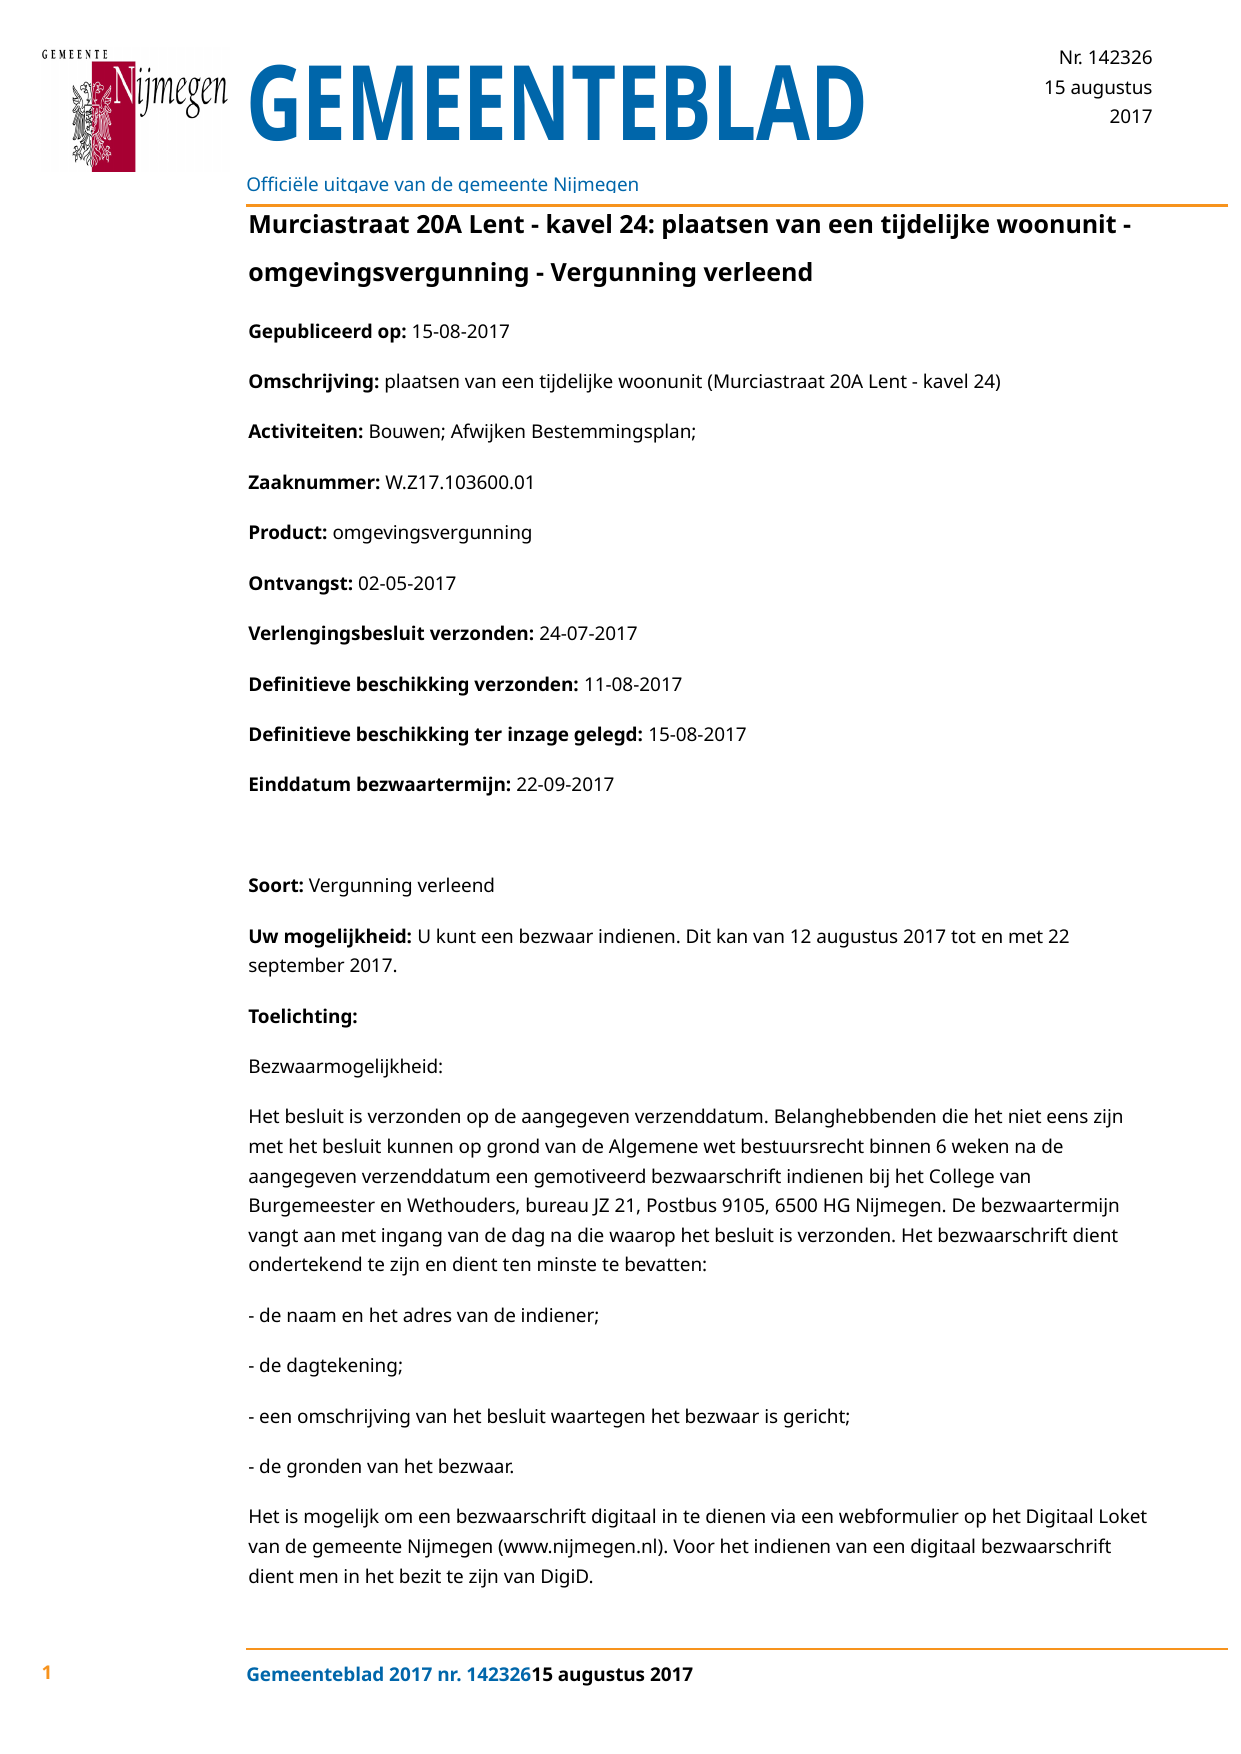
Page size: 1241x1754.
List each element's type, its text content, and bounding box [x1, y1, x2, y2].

text Uw mogelijkheid: U kunt een bezwaar indienen. Dit kan van 12 augustus 2017 tot en met 22 september 2017. [248, 923, 1152, 978]
text Soort: Vergunning verleend [248, 872, 1152, 898]
text Ontvangst: 02-05-2017 [248, 570, 1152, 596]
text Product: omgevingsvergunning [248, 519, 1152, 545]
text Zaaknummer: W.Z17.103600.01 [248, 469, 1152, 495]
text - de gronden van het bezwaar. [248, 1453, 1152, 1479]
text Einddatum bezwaartermijn: 22-09-2017 [248, 772, 1152, 797]
text Het besluit is verzonden op de aangegeven verzenddatum. Belanghebbenden die het niet eens zijn met het besluit kunnen op grond van de Algemene wet bestuursrecht binnen 6 weken na de aangegeven verzenddatum een gemotiveerd bezwaarschrift indienen bij het College van Burgemeester en Wethouders, bureau JZ 21, Postbus 9105, 6500 HG Nijmegen. De bezwaartermijn vangt aan met ingang van de dag na die waarop het besluit is verzonden. Het bezwaarschrift dient ondertekend te zijn en dient ten minste te bevatten: [248, 1104, 1152, 1277]
text Definitieve beschikking ter inzage gelegd: 15-08-2017 [248, 721, 1152, 747]
text Gepubliceerd op: 15-08-2017 [248, 318, 1152, 344]
text Murciastraat 20A Lent - kavel 24: plaatsen van een tijdelijke woonunit - omgevingsvergunning - Vergunning verleend [248, 207, 1152, 288]
text Het is mogelijk om een bezwaarschrift digitaal in te dienen via een webformulier op het Digitaal Loket van de gemeente Nijmegen (www.nijmegen.nl). Voor het indienen van een digitaal bezwaarschrift dient men in het bezit te zijn van DigiD. [248, 1504, 1152, 1589]
text Activiteiten: Bouwen; Afwijken Bestemmingsplan; [248, 419, 1152, 444]
text Omschrijving: plaatsen van een tijdelijke woonunit (Murciastraat 20A Lent - kavel 24) [248, 368, 1152, 394]
text Definitieve beschikking verzonden: 11-08-2017 [248, 671, 1152, 697]
text - een omschrijving van het besluit waartegen het bezwaar is gericht; [248, 1403, 1152, 1429]
text Toelichting: [248, 1003, 1152, 1029]
text - de dagtekening; [248, 1352, 1152, 1378]
text Verlengingsbesluit verzonden: 24-07-2017 [248, 620, 1152, 646]
text Bezwaarmogelijkheid: [248, 1053, 1152, 1079]
text - de naam en het adres van de indiener; [248, 1302, 1152, 1328]
picture [41, 47, 231, 172]
